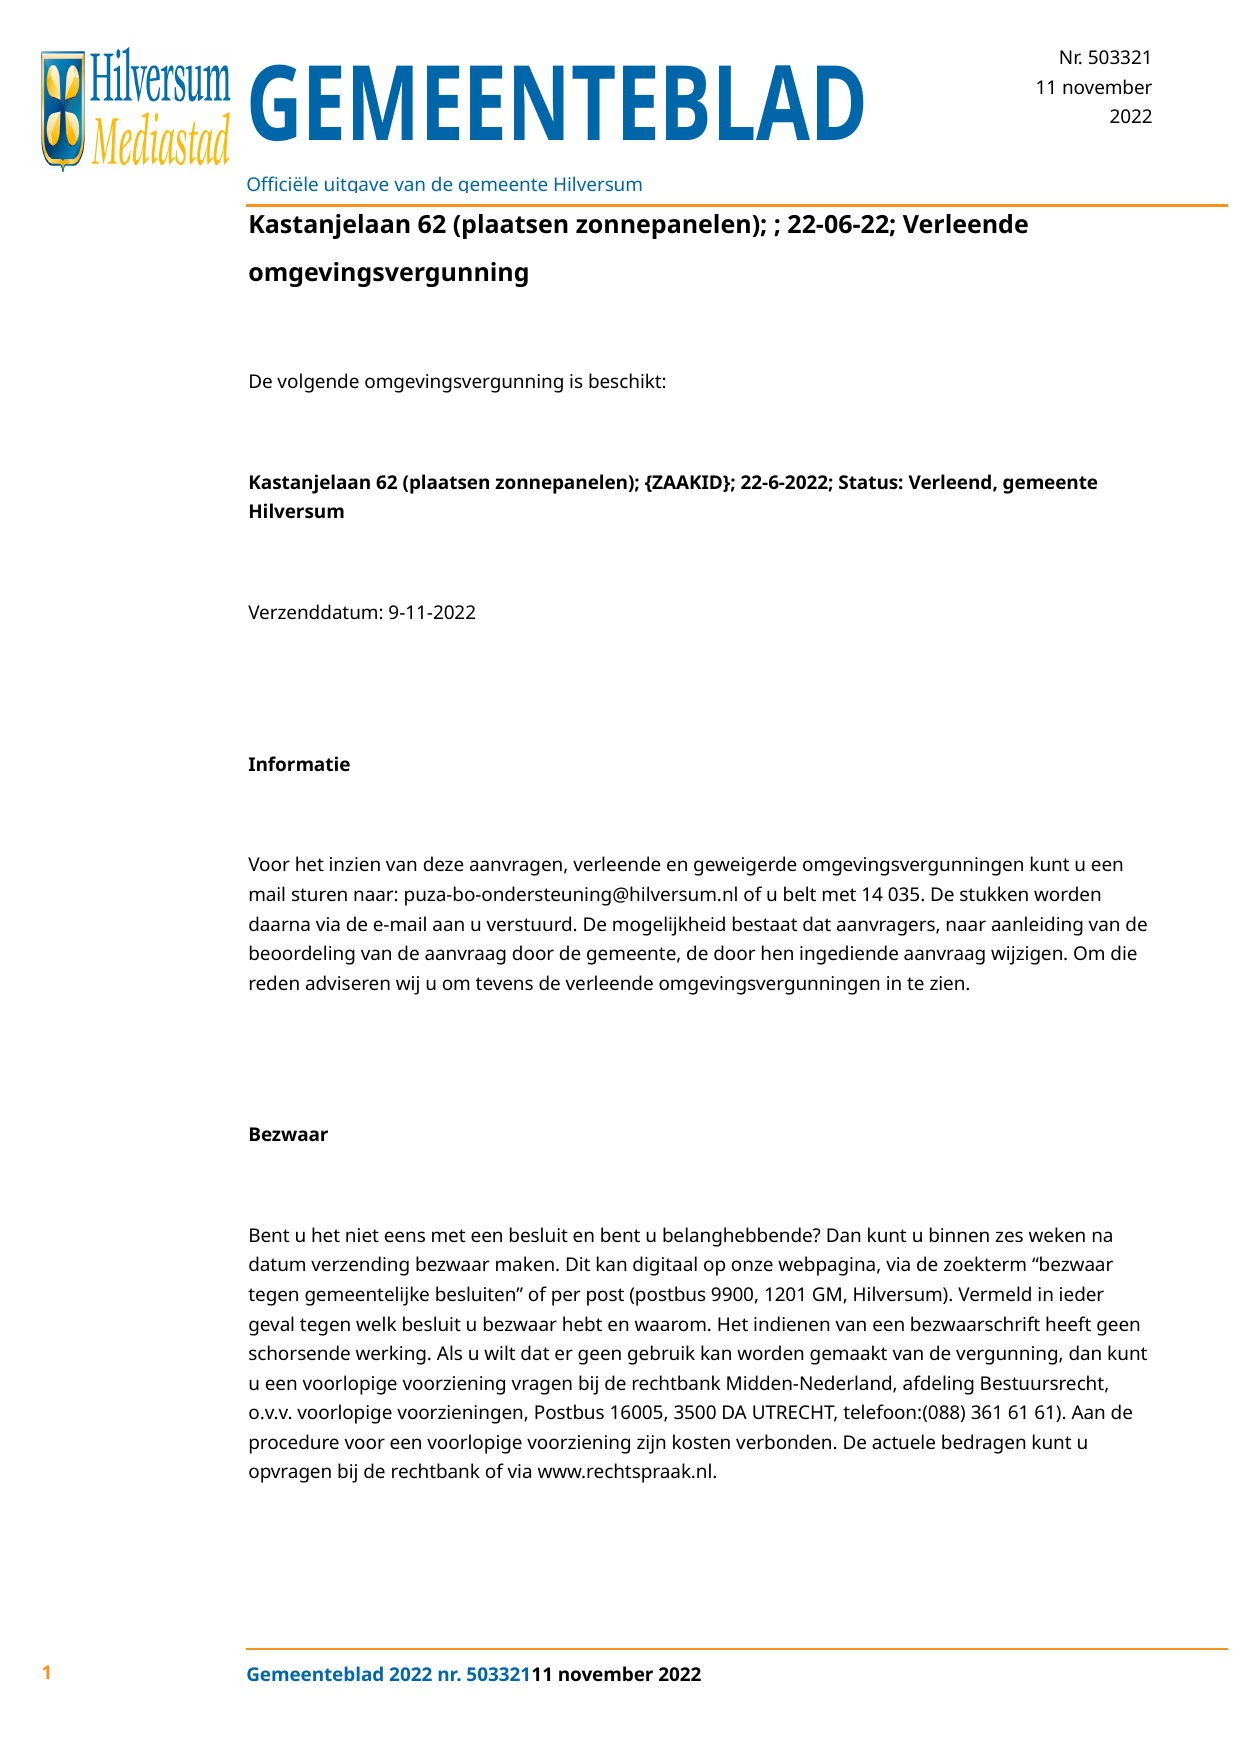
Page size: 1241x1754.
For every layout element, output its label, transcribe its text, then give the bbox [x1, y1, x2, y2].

text Voor het inzien van deze aanvragen, verleende en geweigerde omgevingsvergunningen kunt u een mail sturen naar: puza-bo-ondersteuning@hilversum.nl of u belt met 14 035. De stukken worden daarna via de e-mail aan u verstuurd. De mogelijkheid bestaat dat aanvragers, naar aanleiding van de beoordeling van de aanvraag door de gemeente, de door hen ingediende aanvraag wijzigen. Om die reden adviseren wij u om tevens de verleende omgevingsvergunningen in te zien. [248, 852, 1152, 996]
text De volgende omgevingsvergunning is beschikt: [248, 368, 1152, 394]
text Verzenddatum: 9-11-2022 [248, 599, 1152, 625]
text Informatie [248, 751, 1152, 777]
text Bent u het niet eens met een besluit en bent u belanghebbende? Dan kunt u binnen zes weken na datum verzending bezwaar maken. Dit kan digitaal op onze webpagina, via de zoekterm “bezwaar tegen gemeentelijke besluiten” of per post (postbus 9900, 1201 GM, Hilversum). Vermeld in ieder geval tegen welk besluit u bezwaar hebt en waarom. Het indienen van een bezwaarschrift heeft geen schorsende werking. Als u wilt dat er geen gebruik kan worden gemaakt van de vergunning, dan kunt u een voorlopige voorziening vragen bij de rechtbank Midden-Nederland, afdeling Bestuursrecht, o.v.v. voorlopige voorzieningen, Postbus 16005, 3500 DA UTRECHT, telefoon:(088) 361 61 61). Aan de procedure voor een voorlopige voorziening zijn kosten verbonden. De actuele bedragen kunt u opvragen bij de rechtbank of via www.rechtspraak.nl. [248, 1222, 1152, 1484]
text Bezwaar [248, 1121, 1152, 1147]
text Kastanjelaan 62 (plaatsen zonnepanelen); {ZAAKID}; 22-6-2022; Status: Verleend, gemeente Hilversum [248, 469, 1152, 524]
text Kastanjelaan 62 (plaatsen zonnepanelen); ; 22-06-22; Verleende omgevingsvergunning [248, 207, 1152, 288]
picture [41, 47, 231, 172]
